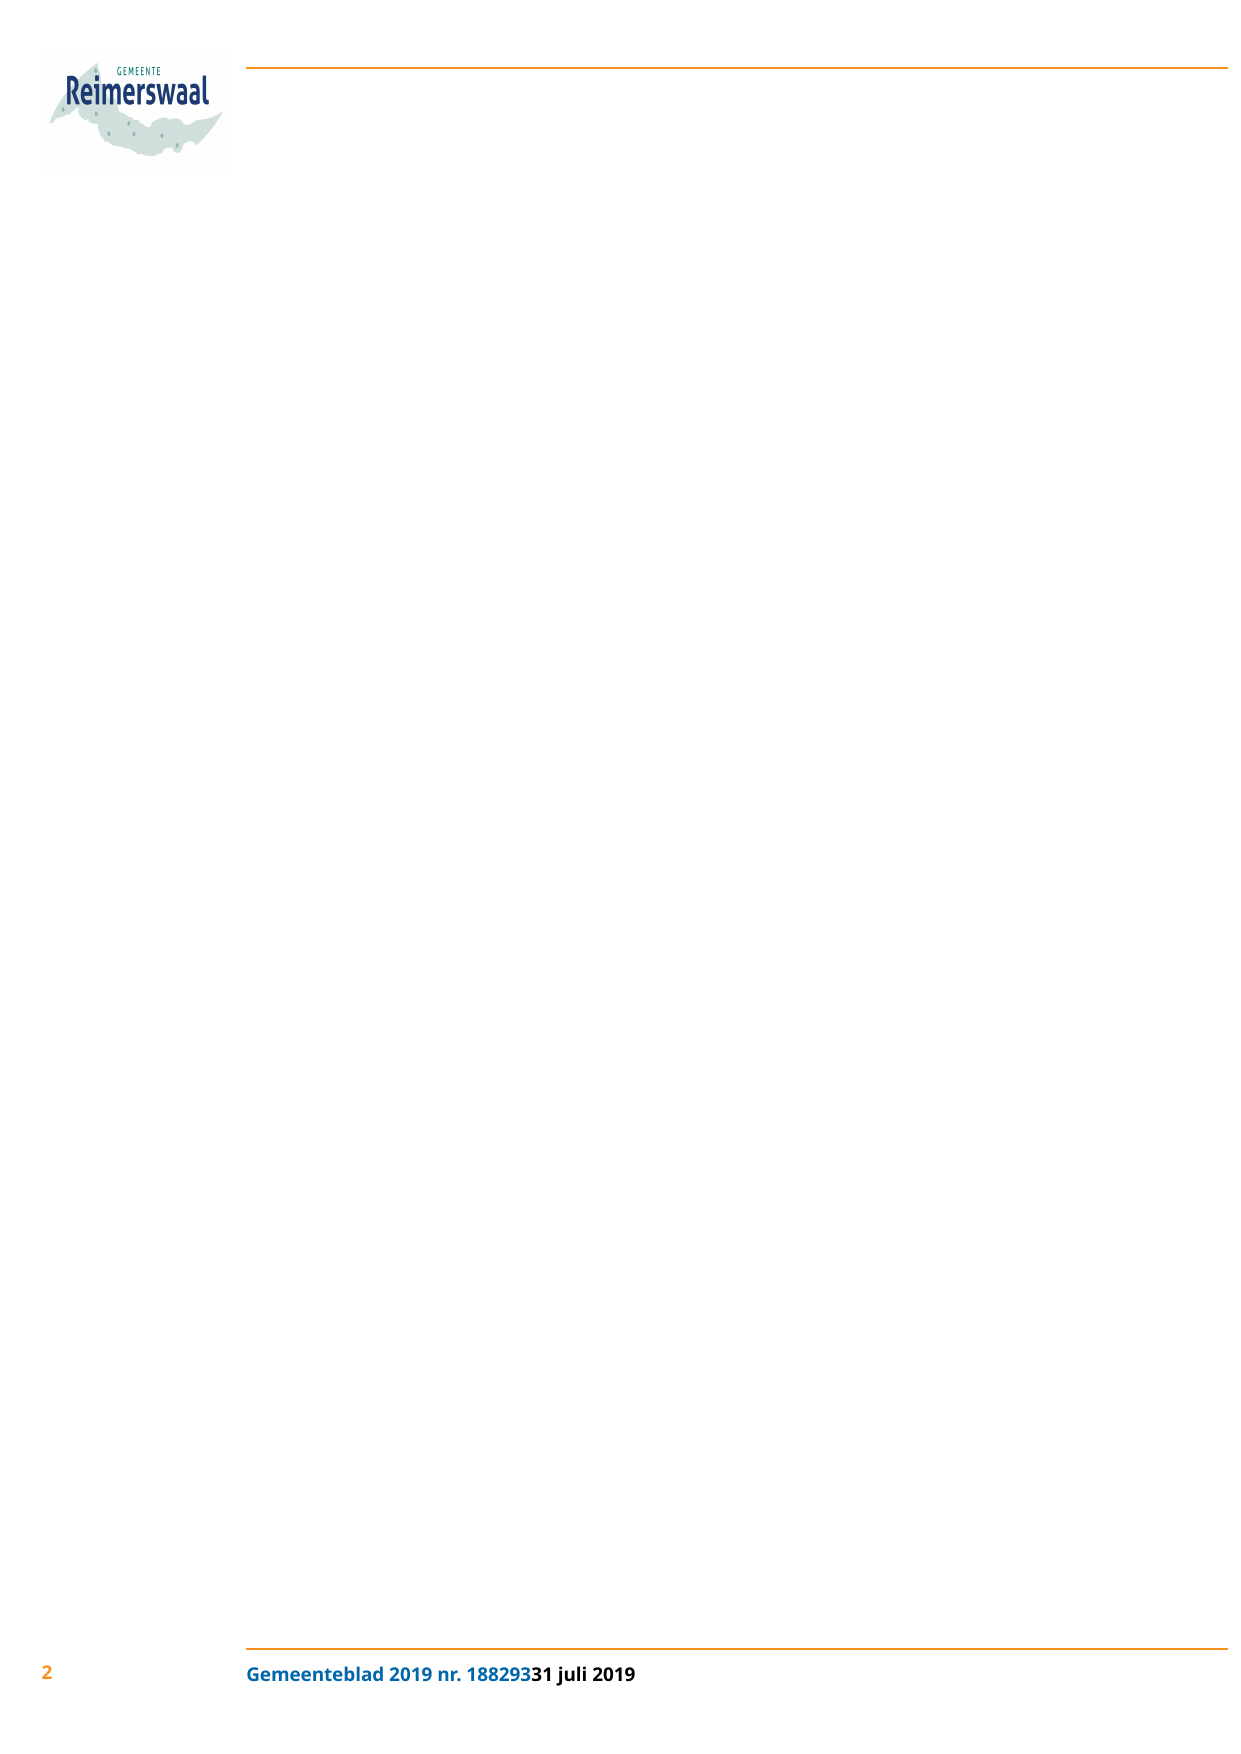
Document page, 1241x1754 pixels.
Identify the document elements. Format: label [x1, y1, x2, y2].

picture [41, 47, 231, 172]
